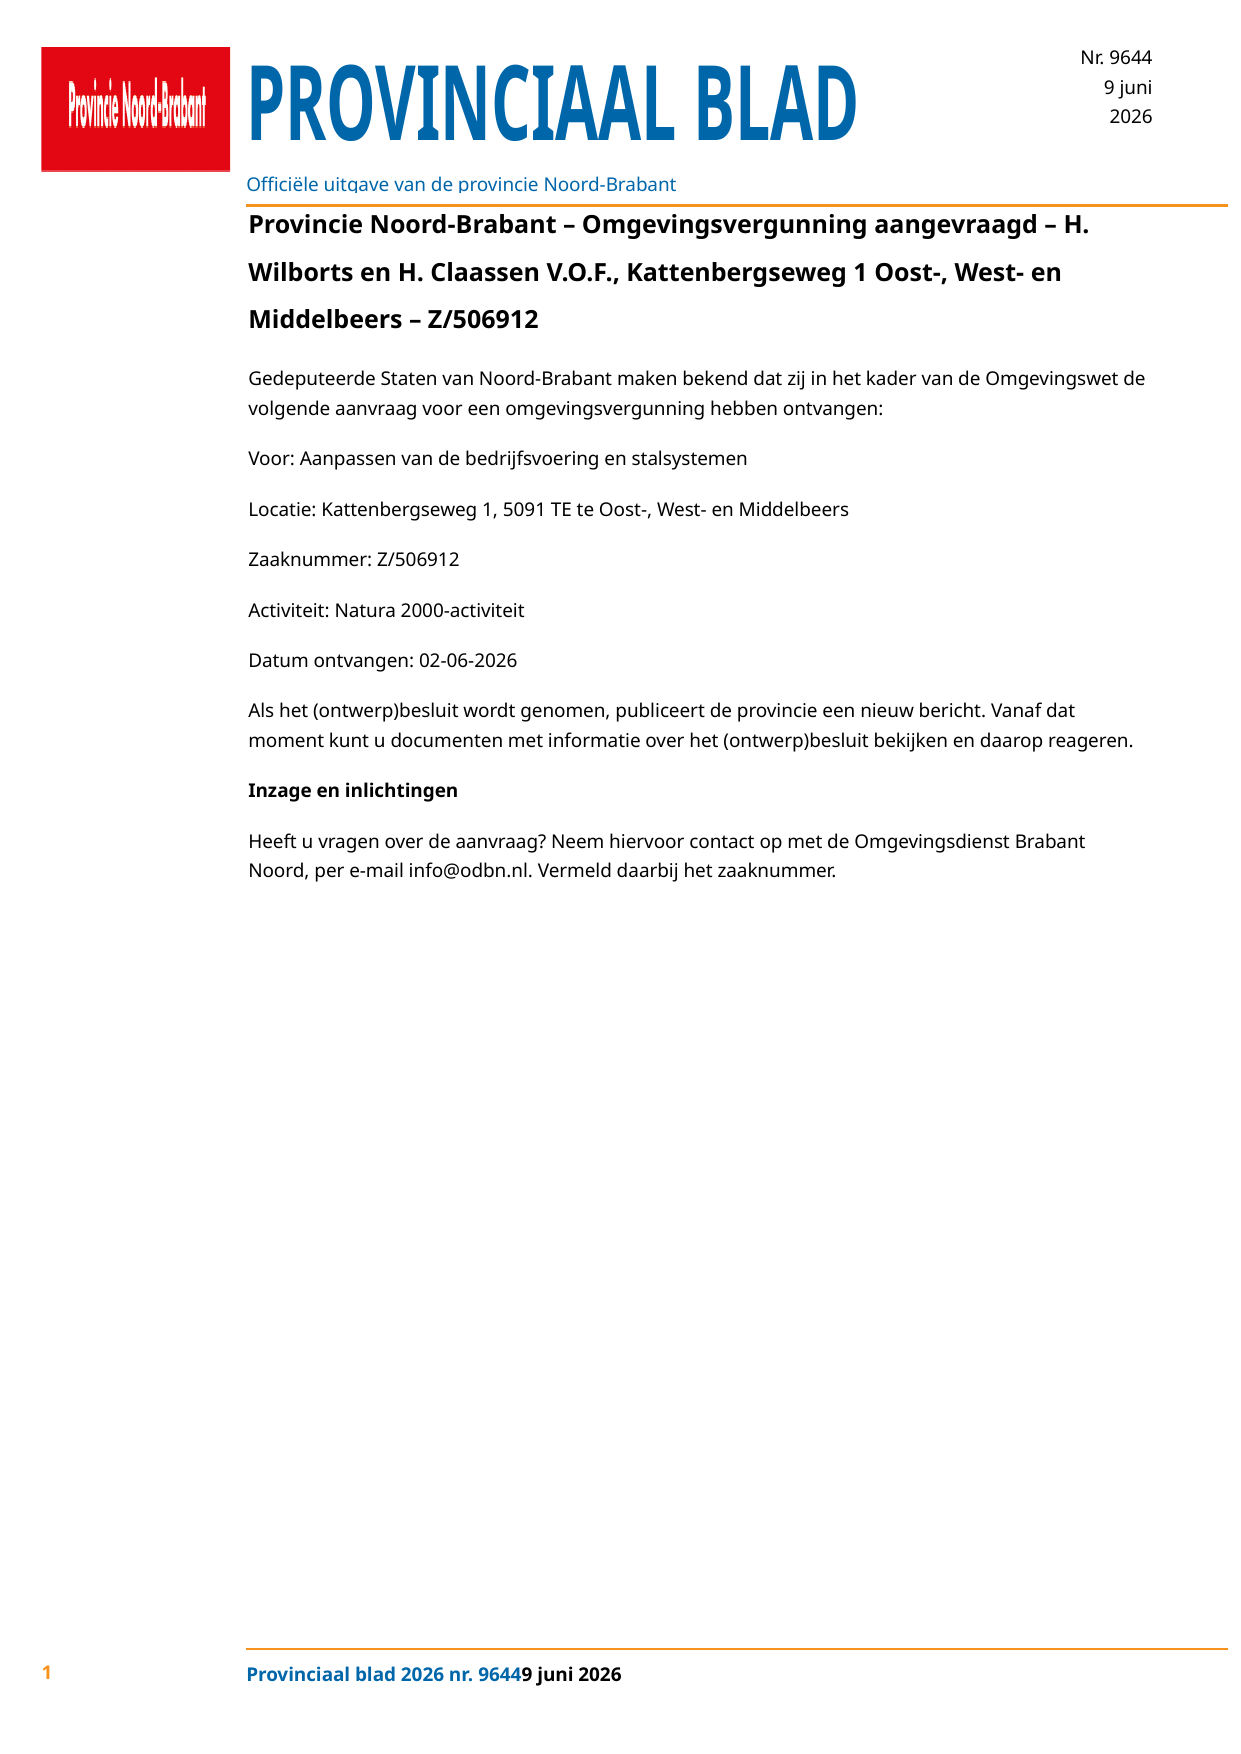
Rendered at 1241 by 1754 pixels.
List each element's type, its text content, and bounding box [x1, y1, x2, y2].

text Provincie Noord-Brabant – Omgevingsvergunning aangevraagd – H. Wilborts en H. Claassen V.O.F., Kattenbergseweg 1 Oost-, West- en Middelbeers – Z/506912 [248, 207, 1152, 336]
picture [41, 47, 231, 172]
text Zaaknummer: Z/506912 [248, 546, 1152, 572]
text Inzage en inlichtingen [248, 778, 1152, 803]
text Als het (ontwerp)besluit wordt genomen, publiceert de provincie een nieuw bericht. Vanaf dat moment kunt u documenten met informatie over het (ontwerp)besluit bekijken en daarop reageren. [248, 698, 1152, 753]
text Voor: Aanpassen van de bedrijfsvoering en stalsystemen [248, 446, 1152, 471]
text Activiteit: Natura 2000-activiteit [248, 597, 1152, 622]
text Locatie: Kattenbergseweg 1, 5091 TE te Oost-, West- en Middelbeers [248, 496, 1152, 522]
text Gedeputeerde Staten van Noord-Brabant maken bekend dat zij in het kader van de Omgevingswet de volgende aanvraag voor een omgevingsvergunning hebben ontvangen: [248, 366, 1152, 421]
text Datum ontvangen: 02-06-2026 [248, 647, 1152, 673]
text Heeft u vragen over de aanvraag? Neem hiervoor contact op met de Omgevingsdienst Brabant Noord, per e-mail info@odbn.nl. Vermeld daarbij het zaaknummer. [248, 828, 1152, 883]
